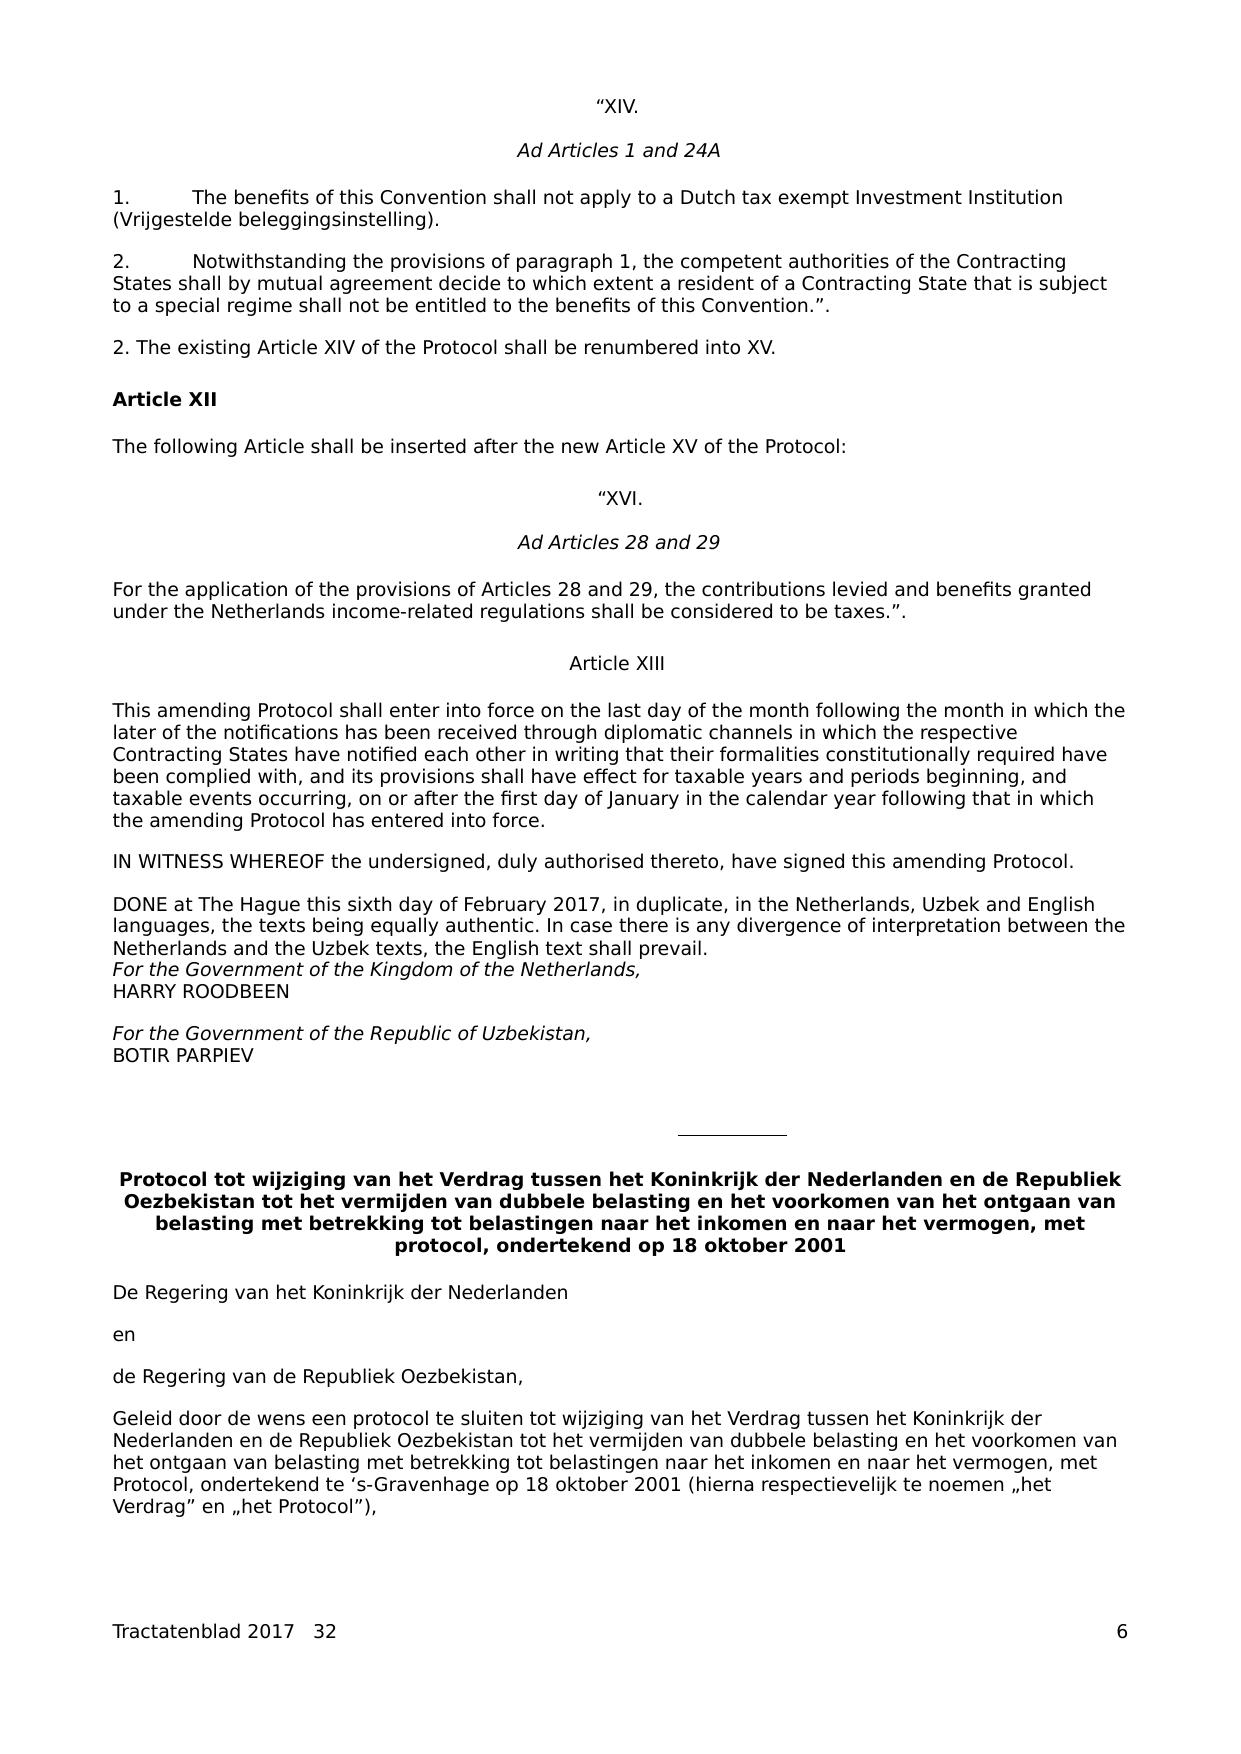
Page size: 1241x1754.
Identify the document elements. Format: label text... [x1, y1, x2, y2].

text en [112, 1324, 1128, 1346]
subtitle Article XII [112, 389, 1128, 411]
text 2. The existing Article XIV of the Protocol shall be renumbered into XV. [112, 337, 1128, 359]
text De Regering van het Koninkrijk der Nederlanden [112, 1282, 1128, 1304]
text For the Government of the Republic of Uzbekistan, BOTIR PARPIEV [112, 1023, 1128, 1067]
subtitle “XIV. Ad Articles 1 and 24A [112, 96, 1128, 162]
text This amending Protocol shall enter into force on the last day of the month following the month in which the later of the notifications has been received through diplomatic channels in which the respective Contracting States have notified each other in writing that their formalities constitutionally required have been complied with, and its provisions shall have effect for taxable years and periods beginning, and taxable events occurring, on or after the first day of January in the calendar year following that in which the amending Protocol has entered into force. [112, 699, 1128, 831]
text 1. The benefits of this Convention shall not apply to a Dutch tax exempt Investment Institution (Vrijgestelde beleggingsinstelling). [112, 187, 1128, 231]
text IN WITNESS WHEREOF the undersigned, duly authorised thereto, have signed this amending Protocol. [112, 851, 1128, 873]
text 2. Notwithstanding the provisions of paragraph 1, the competent authorities of the Contracting States shall by mutual agreement decide to which extent a resident of a Contracting State that is subject to a special regime shall not be entitled to the benefits of this Convention.”. [112, 251, 1128, 317]
subtitle Article XIII [112, 653, 1128, 674]
text For the application of the provisions of Articles 28 and 29, the contributions levied and benefits granted under the Netherlands income-related regulations shall be considered to be taxes.”. [112, 579, 1128, 623]
text For the Government of the Kingdom of the Netherlands, HARRY ROODBEEN [112, 959, 1128, 1003]
text Geleid door de wens een protocol te sluiten tot wijziging van het Verdrag tussen het Koninkrijk der Nederlanden en de Republiek Oezbekistan tot het vermijden van dubbele belasting en het voorkomen van het ontgaan van belasting met betrekking tot belastingen naar het inkomen en naar het vermogen, met Protocol, ondertekend te ‘s-Gravenhage op 18 oktober 2001 (hierna respectievelijk te noemen „het Verdrag” en „het Protocol”), [112, 1408, 1128, 1518]
text DONE at The Hague this sixth day of February 2017, in duplicate, in the Netherlands, Uzbek and English languages, the texts being equally authentic. In case there is any divergence of interpretation between the Netherlands and the Uzbek texts, the English text shall prevail. [112, 893, 1128, 959]
text The following Article shall be inserted after the new Article XV of the Protocol: [112, 436, 1128, 458]
subtitle “XVI. Ad Articles 28 and 29 [112, 488, 1128, 554]
subtitle Protocol tot wijziging van het Verdrag tussen het Koninkrijk der Nederlanden en de Republiek Oezbekistan tot het vermijden van dubbele belasting en het voorkomen van het ontgaan van belasting met betrekking tot belastingen naar het inkomen en naar het vermogen, met protocol, ondertekend op 18 oktober 2001 [112, 1169, 1128, 1257]
text de Regering van de Republiek Oezbekistan, [112, 1366, 1128, 1388]
